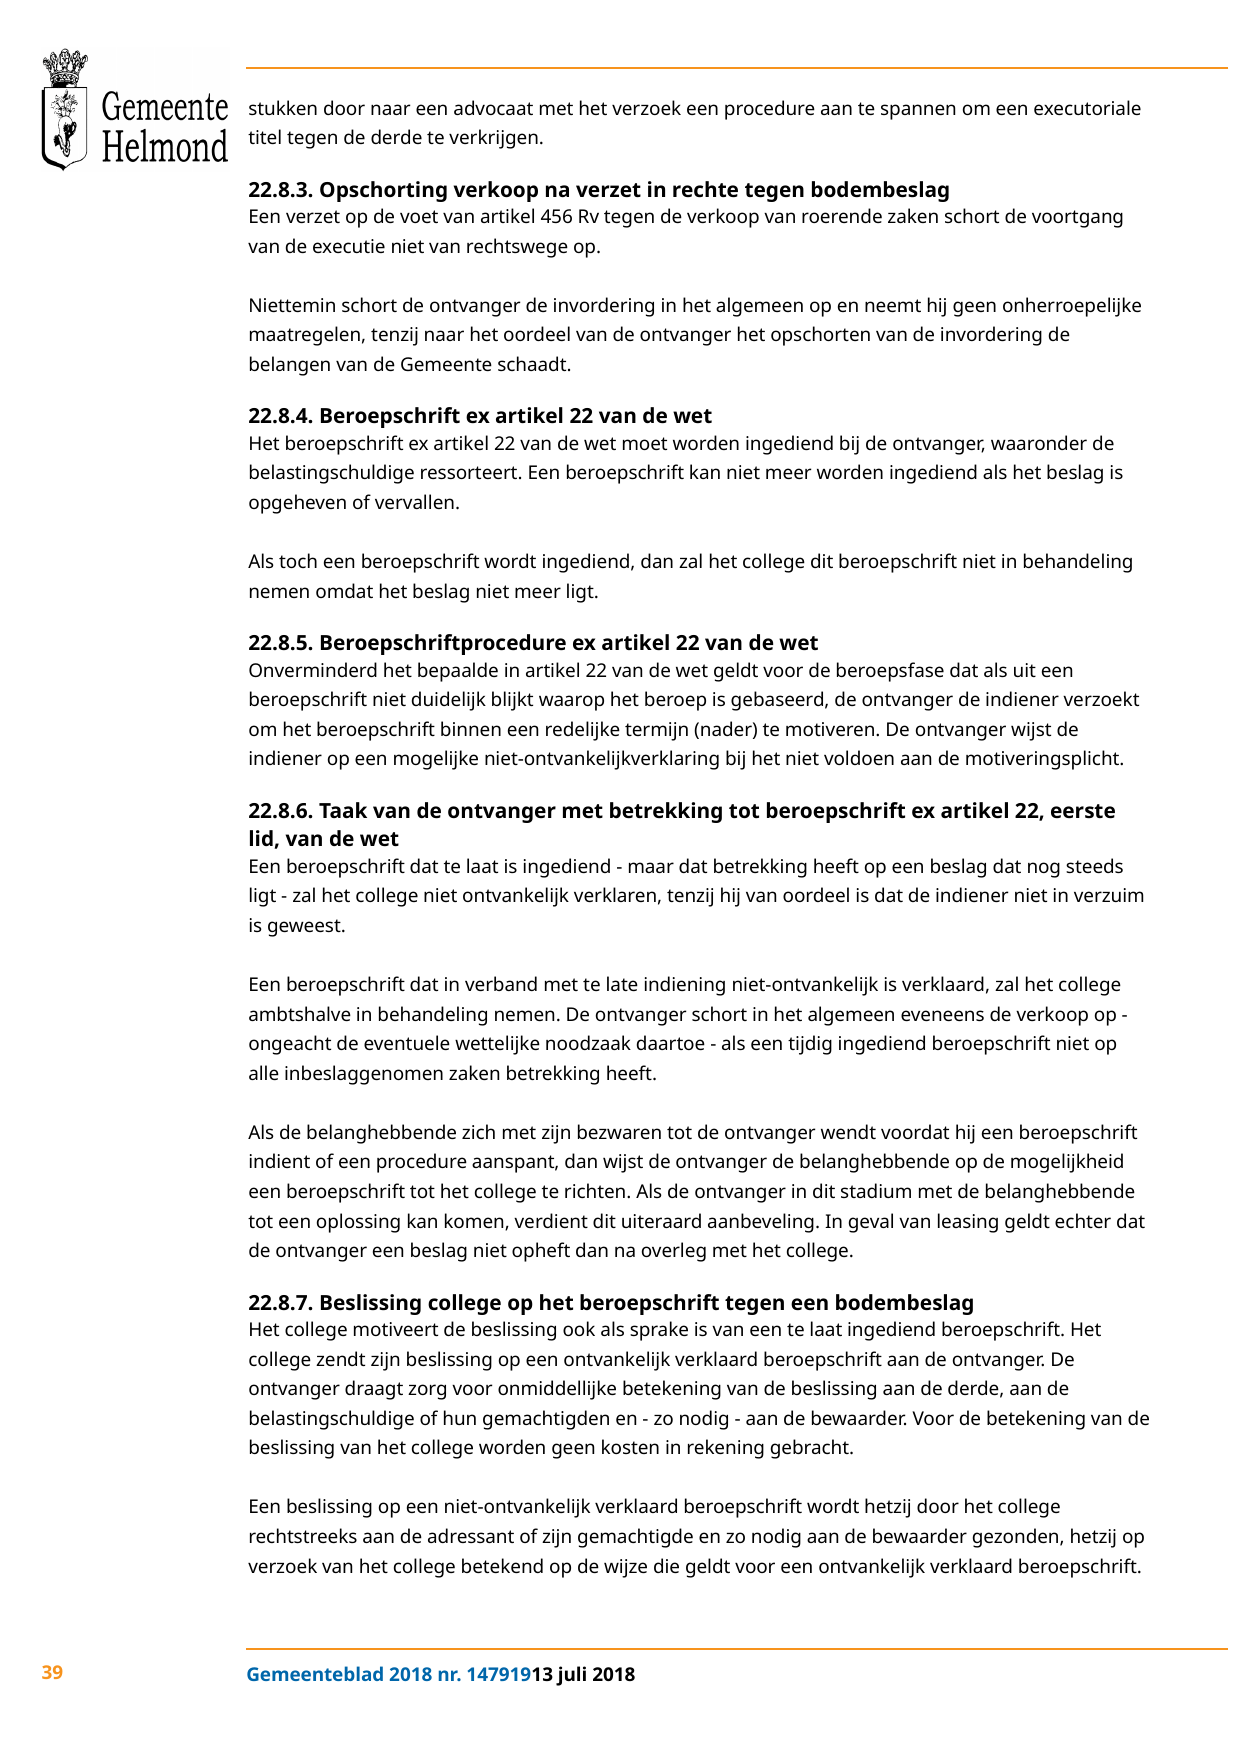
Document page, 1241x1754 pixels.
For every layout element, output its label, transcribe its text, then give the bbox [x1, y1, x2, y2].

text Het college motiveert de beslissing ook als sprake is van een te laat ingediend beroepschrift. Het college zendt zijn beslissing op een ontvankelijk verklaard beroepschrift aan de ontvanger. De ontvanger draagt zorg voor onmiddellijke betekening van de beslissing aan de derde, aan de belastingschuldige of hun gemachtigden en - zo nodig - aan de bewaarder. Voor de betekening van de beslissing van het college worden geen kosten in rekening gebracht. [248, 1316, 1152, 1460]
text 22.8.6. Taak van de ontvanger met betrekking tot beroepschrift ex artikel 22, eerste lid, van de wet [248, 796, 1152, 853]
text Niettemin schort de ontvanger de invordering in het algemeen op en neemt hij geen onherroepelijke maatregelen, tenzij naar het oordeel van de ontvanger het opschorten van de invordering de belangen van de Gemeente schaadt. [248, 292, 1152, 377]
text Een beroepschrift dat in verband met te late indiening niet-ontvankelijk is verklaard, zal het college ambtshalve in behandeling nemen. De ontvanger schort in het algemeen eveneens de verkoop op - ongeacht de eventuele wettelijke noodzaak daartoe - als een tijdig ingediend beroepschrift niet op alle inbeslaggenomen zaken betrekking heeft. [248, 971, 1152, 1086]
text 22.8.3. Opschorting verkoop na verzet in rechte tegen bodembeslag [248, 175, 1152, 203]
text Onverminderd het bepaalde in artikel 22 van de wet geldt voor de beroepsfase dat als uit een beroepschrift niet duidelijk blijkt waarop het beroep is gebaseerd, de ontvanger de indiener verzoekt om het beroepschrift binnen een redelijke termijn (nader) te motiveren. De ontvanger wijst de indiener op een mogelijke niet-ontvankelijkverklaring bij het niet voldoen aan de motiveringsplicht. [248, 657, 1152, 771]
text Een verzet op de voet van artikel 456 Rv tegen de verkoop van roerende zaken schort de voortgang van de executie niet van rechtswege op. [248, 203, 1152, 258]
text 22.8.7. Beslissing college op het beroepschrift tegen een bodembeslag [248, 1288, 1152, 1316]
text Het beroepschrift ex artikel 22 van de wet moet worden ingediend bij de ontvanger, waaronder de belastingschuldige ressorteert. Een beroepschrift kan niet meer worden ingediend als het beslag is opgeheven of vervallen. [248, 430, 1152, 515]
text 22.8.5. Beroepschriftprocedure ex artikel 22 van de wet [248, 628, 1152, 657]
text Een beroepschrift dat te laat is ingediend - maar dat betrekking heeft op een beslag dat nog steeds ligt - zal het college niet ontvankelijk verklaren, tenzij hij van oordeel is dat de indiener niet in verzuim is geweest. [248, 853, 1152, 938]
text Een beslissing op een niet-ontvankelijk verklaard beroepschrift wordt hetzij door het college rechtstreeks aan de adressant of zijn gemachtigde en zo nodig aan de bewaarder gezonden, hetzij op verzoek van het college betekend op de wijze die geldt voor een ontvankelijk verklaard beroepschrift. [248, 1494, 1152, 1579]
text 22.8.4. Beroepschrift ex artikel 22 van de wet [248, 402, 1152, 430]
text Als toch een beroepschrift wordt ingediend, dan zal het college dit beroepschrift niet in behandeling nemen omdat het beslag niet meer ligt. [248, 548, 1152, 604]
text stukken door naar een advocaat met het verzoek een procedure aan te spannen om een executoriale titel tegen de derde te verkrijgen. [248, 95, 1152, 150]
text Als de belanghebbende zich met zijn bezwaren tot de ontvanger wendt voordat hij een beroepschrift indient of een procedure aanspant, dan wijst de ontvanger de belanghebbende op de mogelijkheid een beroepschrift tot het college te richten. Als de ontvanger in dit stadium met de belanghebbende tot een oplossing kan komen, verdient dit uiteraard aanbeveling. In geval van leasing geldt echter dat de ontvanger een beslag niet opheft dan na overleg met het college. [248, 1119, 1152, 1263]
picture [41, 47, 231, 172]
